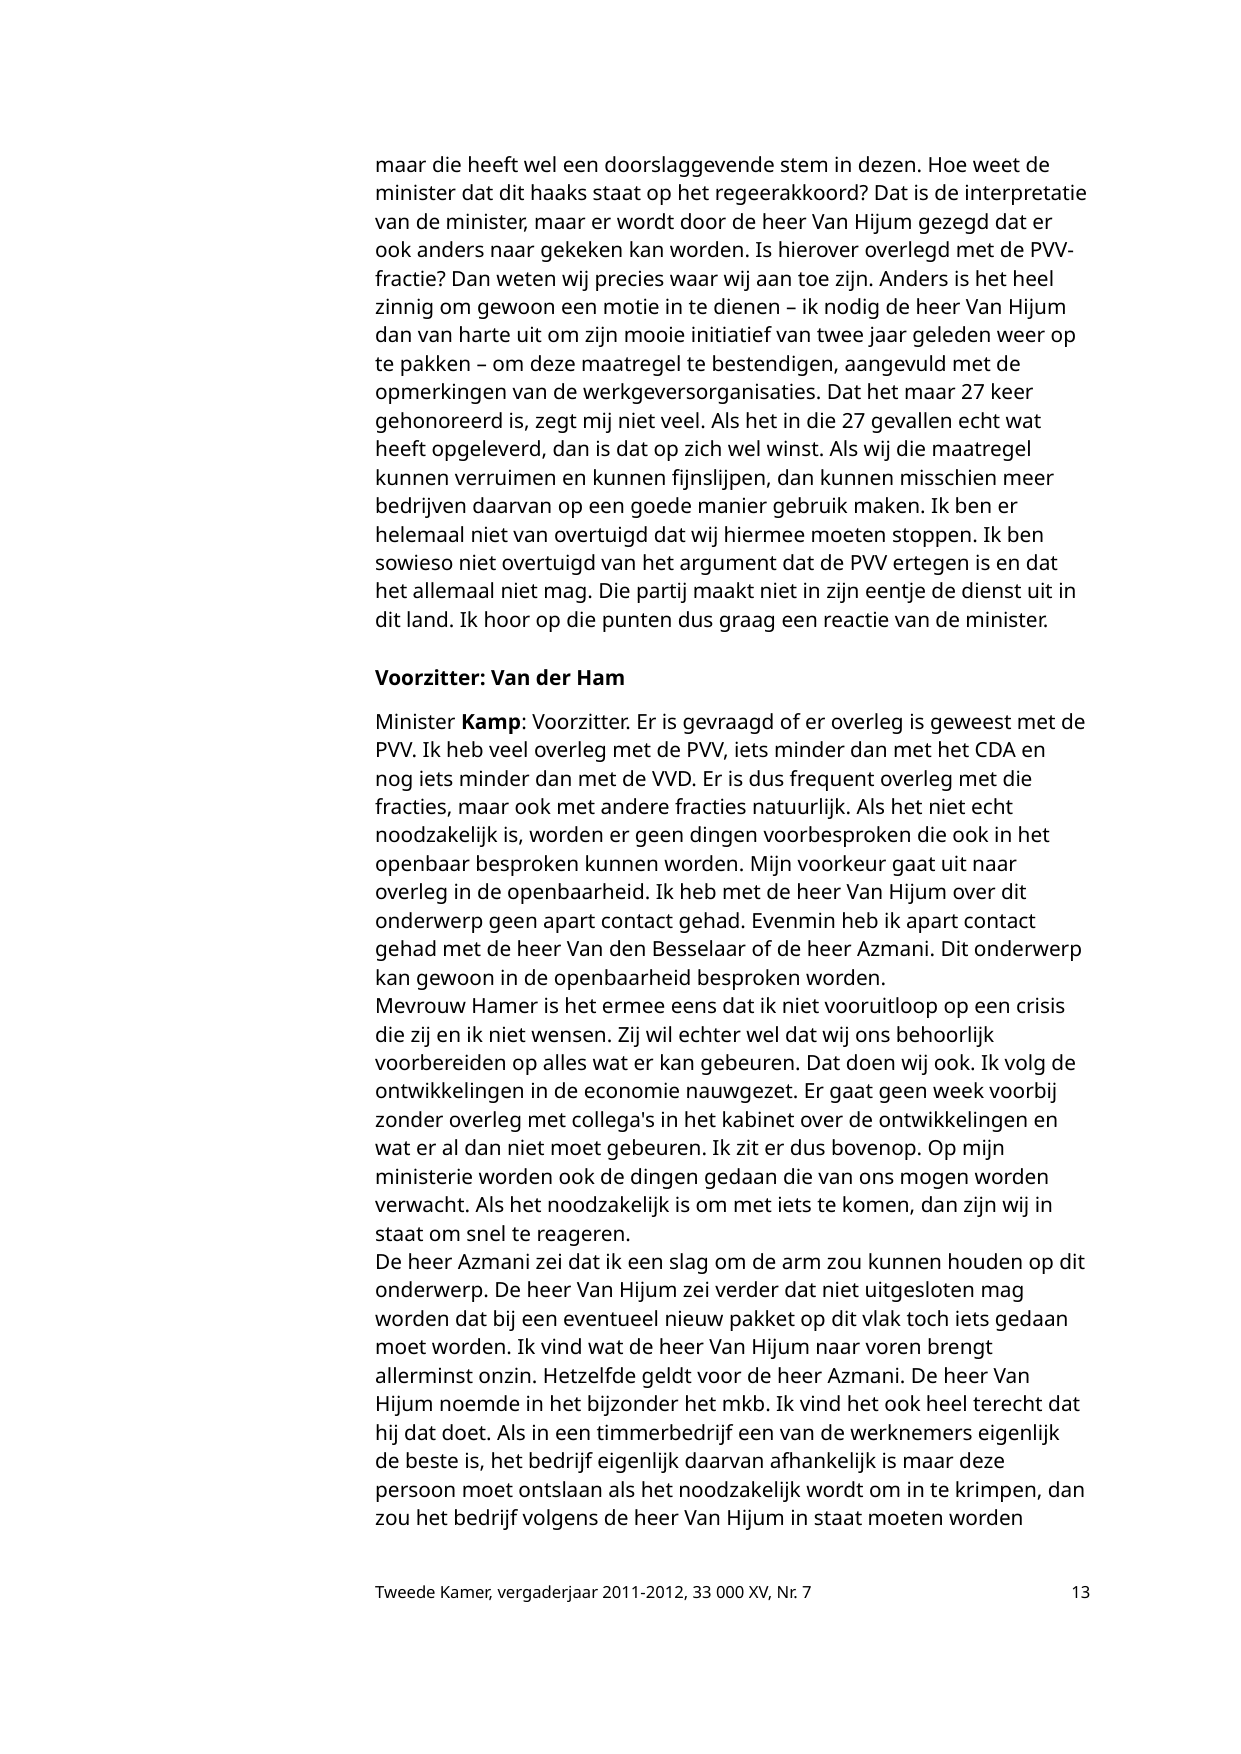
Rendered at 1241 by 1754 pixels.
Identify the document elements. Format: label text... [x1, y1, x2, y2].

text maar die heeft wel een doorslaggevende stem in dezen. Hoe weet de minister dat dit haaks staat op het regeerakkoord? Dat is de interpretatie van de minister, maar er wordt door de heer Van Hijum gezegd dat er ook anders naar gekeken kan worden. Is hierover overlegd met de PVV-fractie? Dan weten wij precies waar wij aan toe zijn. Anders is het heel zinnig om gewoon een motie in te dienen – ik nodig de heer Van Hijum dan van harte uit om zijn mooie initiatief van twee jaar geleden weer op te pakken – om deze maatregel te bestendigen, aangevuld met de opmerkingen van de werkgeversorganisaties. Dat het maar 27 keer gehonoreerd is, zegt mij niet veel. Als het in die 27 gevallen echt wat heeft opgeleverd, dan is dat op zich wel winst. Als wij die maatregel kunnen verruimen en kunnen fijnslijpen, dan kunnen misschien meer bedrijven daarvan op een goede manier gebruik maken. Ik ben er helemaal niet van overtuigd dat wij hiermee moeten stoppen. Ik ben sowieso niet overtuigd van het argument dat de PVV ertegen is en dat het allemaal niet mag. Die partij maakt niet in zijn eentje de dienst uit in dit land. Ik hoor op die punten dus graag een reactie van de minister. [375, 150, 1090, 633]
text Minister Kamp: Voorzitter. Er is gevraagd of er overleg is geweest met de PVV. Ik heb veel overleg met de PVV, iets minder dan met het CDA en nog iets minder dan met de VVD. Er is dus frequent overleg met die fracties, maar ook met andere fracties natuurlijk. Als het niet echt noodzakelijk is, worden er geen dingen voorbesproken die ook in het openbaar besproken kunnen worden. Mijn voorkeur gaat uit naar overleg in de openbaarheid. Ik heb met de heer Van Hijum over dit onderwerp geen apart contact gehad. Evenmin heb ik apart contact gehad met de heer Van den Besselaar of de heer Azmani. Dit onderwerp kan gewoon in de openbaarheid besproken worden. [375, 707, 1090, 991]
text Voorzitter: Van der Ham [375, 663, 1090, 692]
text De heer Azmani zei dat ik een slag om de arm zou kunnen houden op dit onderwerp. De heer Van Hijum zei verder dat niet uitgesloten mag worden dat bij een eventueel nieuw pakket op dit vlak toch iets gedaan moet worden. Ik vind wat de heer Van Hijum naar voren brengt allerminst onzin. Hetzelfde geldt voor de heer Azmani. De heer Van Hijum noemde in het bijzonder het mkb. Ik vind het ook heel terecht dat hij dat doet. Als in een timmerbedrijf een van de werknemers eigenlijk de beste is, het bedrijf eigenlijk daarvan afhankelijk is maar deze persoon moet ontslaan als het noodzakelijk wordt om in te krimpen, dan zou het bedrijf volgens de heer Van Hijum in staat moeten worden [375, 1247, 1090, 1532]
text Mevrouw Hamer is het ermee eens dat ik niet vooruitloop op een crisis die zij en ik niet wensen. Zij wil echter wel dat wij ons behoorlijk voorbereiden op alles wat er kan gebeuren. Dat doen wij ook. Ik volg de ontwikkelingen in de economie nauwgezet. Er gaat geen week voorbij zonder overleg met collega's in het kabinet over de ontwikkelingen en wat er al dan niet moet gebeuren. Ik zit er dus bovenop. Op mijn ministerie worden ook de dingen gedaan die van ons mogen worden verwacht. Als het noodzakelijk is om met iets te komen, dan zijn wij in staat om snel te reageren. [375, 991, 1090, 1247]
